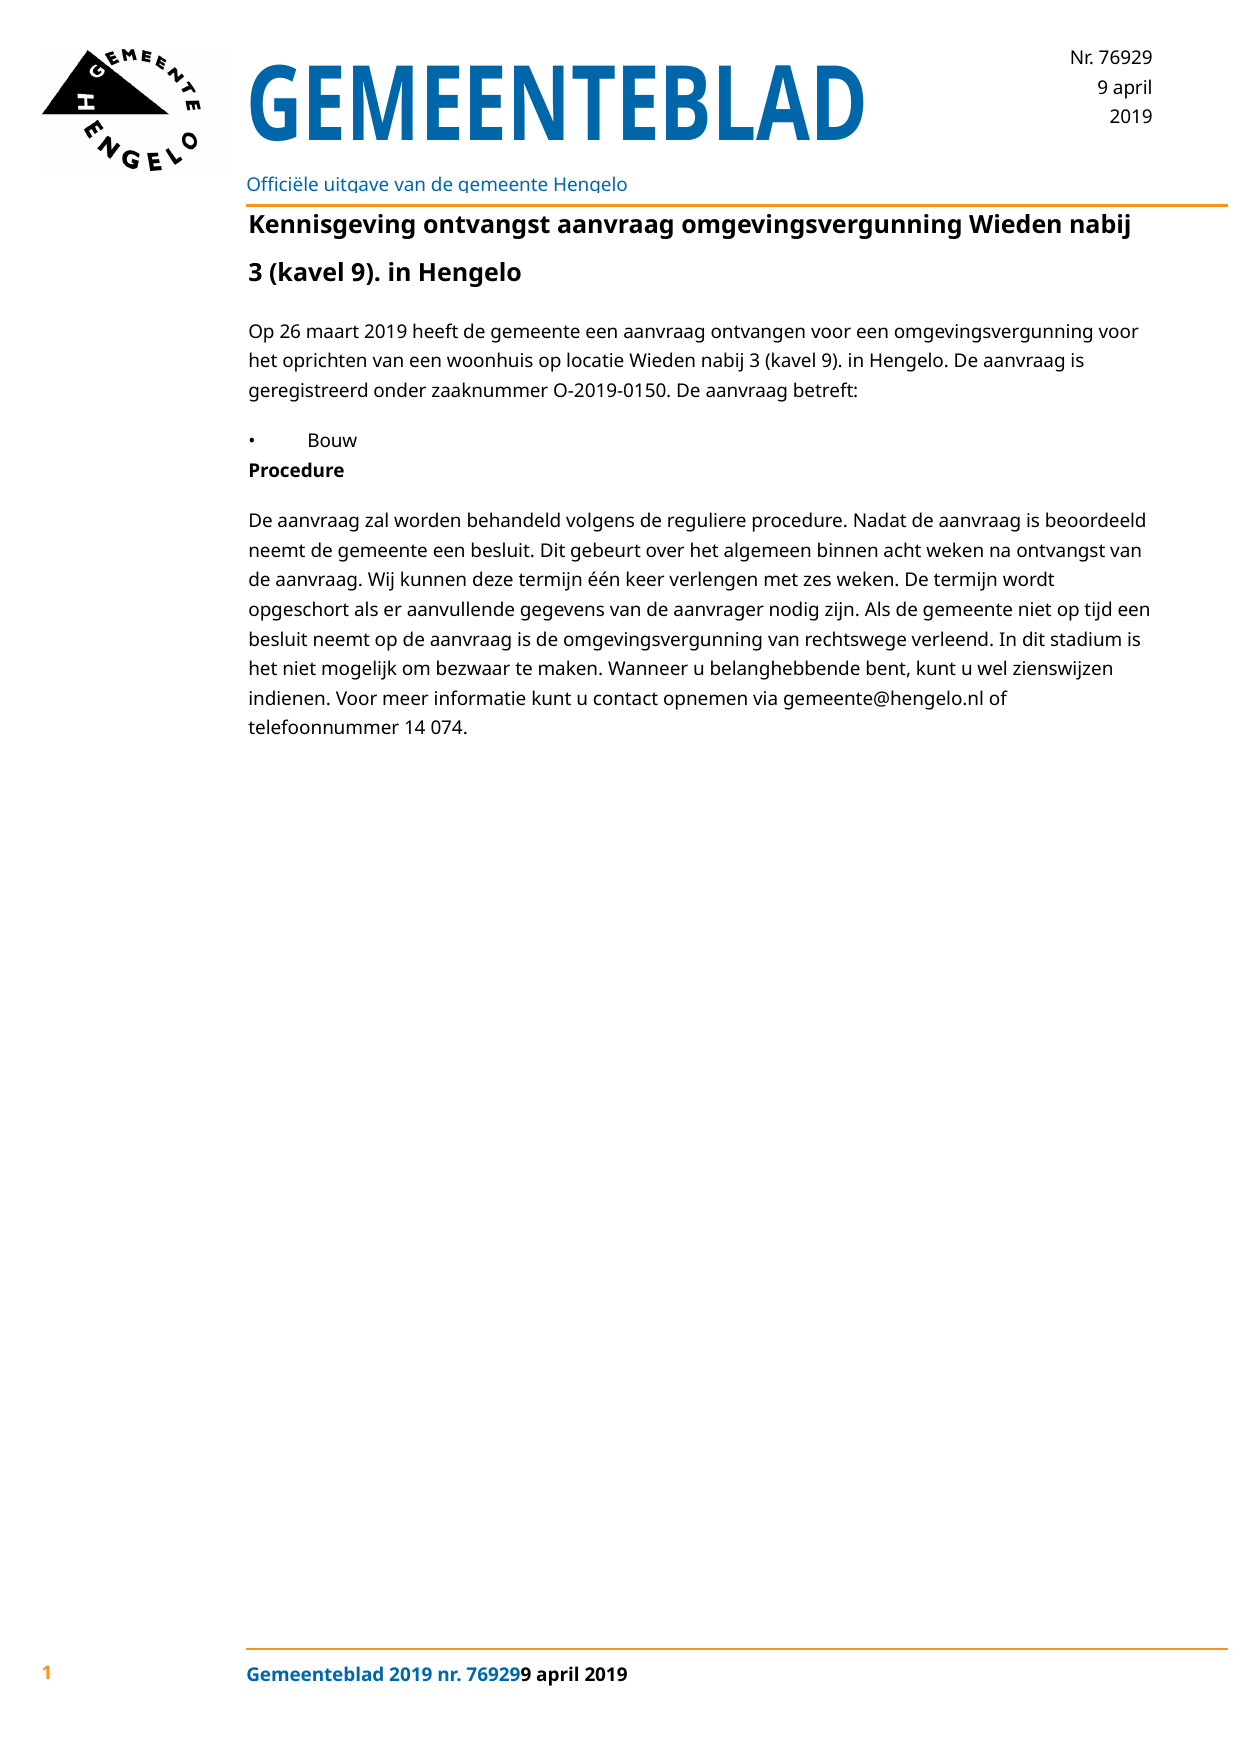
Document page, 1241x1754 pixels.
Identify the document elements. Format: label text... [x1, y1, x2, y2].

text Kennisgeving ontvangst aanvraag omgevingsvergunning Wieden nabij 3 (kavel 9). in Hengelo [248, 207, 1152, 288]
picture [41, 47, 231, 172]
list Bouw [248, 427, 1152, 453]
text Op 26 maart 2019 heeft de gemeente een aanvraag ontvangen voor een omgevingsvergunning voor het oprichten van een woonhuis op locatie Wieden nabij 3 (kavel 9). in Hengelo. De aanvraag is geregistreerd onder zaaknummer O-2019-0150. De aanvraag betreft: [248, 318, 1152, 403]
text Procedure [248, 457, 1152, 483]
text De aanvraag zal worden behandeld volgens de reguliere procedure. Nadat de aanvraag is beoordeeld neemt de gemeente een besluit. Dit gebeurt over het algemeen binnen acht weken na ontvangst van de aanvraag. Wij kunnen deze termijn één keer verlengen met zes weken. De termijn wordt opgeschort als er aanvullende gegevens van de aanvrager nodig zijn. Als de gemeente niet op tijd een besluit neemt op de aanvraag is de omgevingsvergunning van rechtswege verleend. In dit stadium is het niet mogelijk om bezwaar te maken. Wanneer u belanghebbende bent, kunt u wel zienswijzen indienen. Voor meer informatie kunt u contact opnemen via gemeente@hengelo.nl of telefoonnummer 14 074. [248, 507, 1152, 740]
